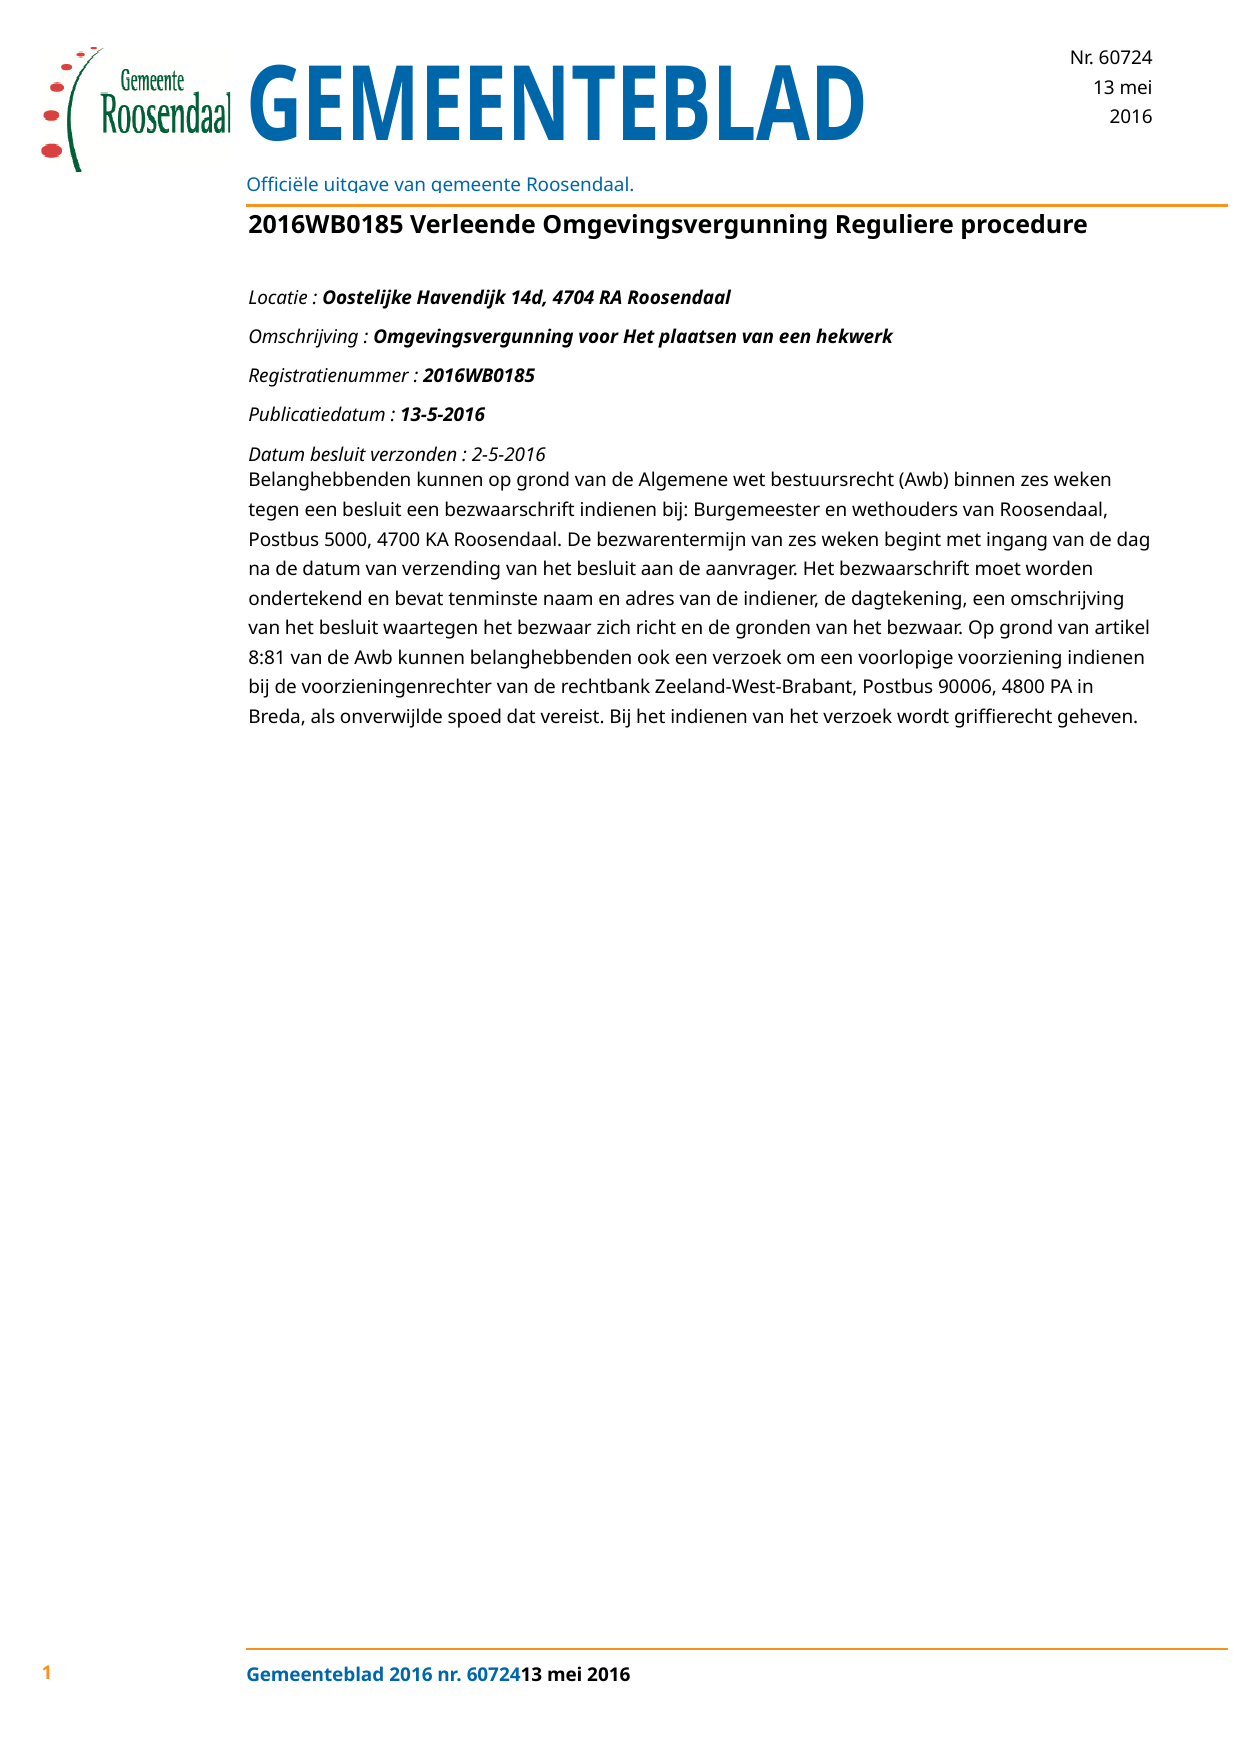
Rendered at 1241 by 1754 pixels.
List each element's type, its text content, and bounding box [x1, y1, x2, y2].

text Publicatiedatum : 13-5-2016 [248, 402, 1152, 427]
text Registratienummer : 2016WB0185 [248, 362, 1152, 388]
text Omschrijving : Omgevingsvergunning voor Het plaatsen van een hekwerk [248, 323, 1152, 349]
picture [41, 47, 231, 172]
text Datum besluit verzonden : 2-5-2016 [248, 441, 1152, 467]
text Locatie : Oostelijke Havendijk 14d, 4704 RA Roosendaal [248, 284, 1152, 309]
text Belanghebbenden kunnen op grond van de Algemene wet bestuursrecht (Awb) binnen zes weken tegen een besluit een bezwaarschrift indienen bij: Burgemeester en wethouders van Roosendaal, Postbus 5000, 4700 KA Roosendaal. De bezwarentermijn van zes weken begint met ingang van de dag na de datum van verzending van het besluit aan de aanvrager. Het bezwaarschrift moet worden ondertekend en bevat tenminste naam en adres van de indiener, de dagtekening, een omschrijving van het besluit waartegen het bezwaar zich richt en de gronden van het bezwaar. Op grond van artikel 8:81 van de Awb kunnen belanghebbenden ook een verzoek om een voorlopige voorziening indienen bij de voorzieningenrechter van de rechtbank Zeeland-West-Brabant, Postbus 90006, 4800 PA in Breda, als onverwijlde spoed dat vereist. Bij het indienen van het verzoek wordt griffierecht geheven. [248, 467, 1152, 729]
text 2016WB0185 Verleende Omgevingsvergunning Reguliere procedure [248, 207, 1152, 241]
